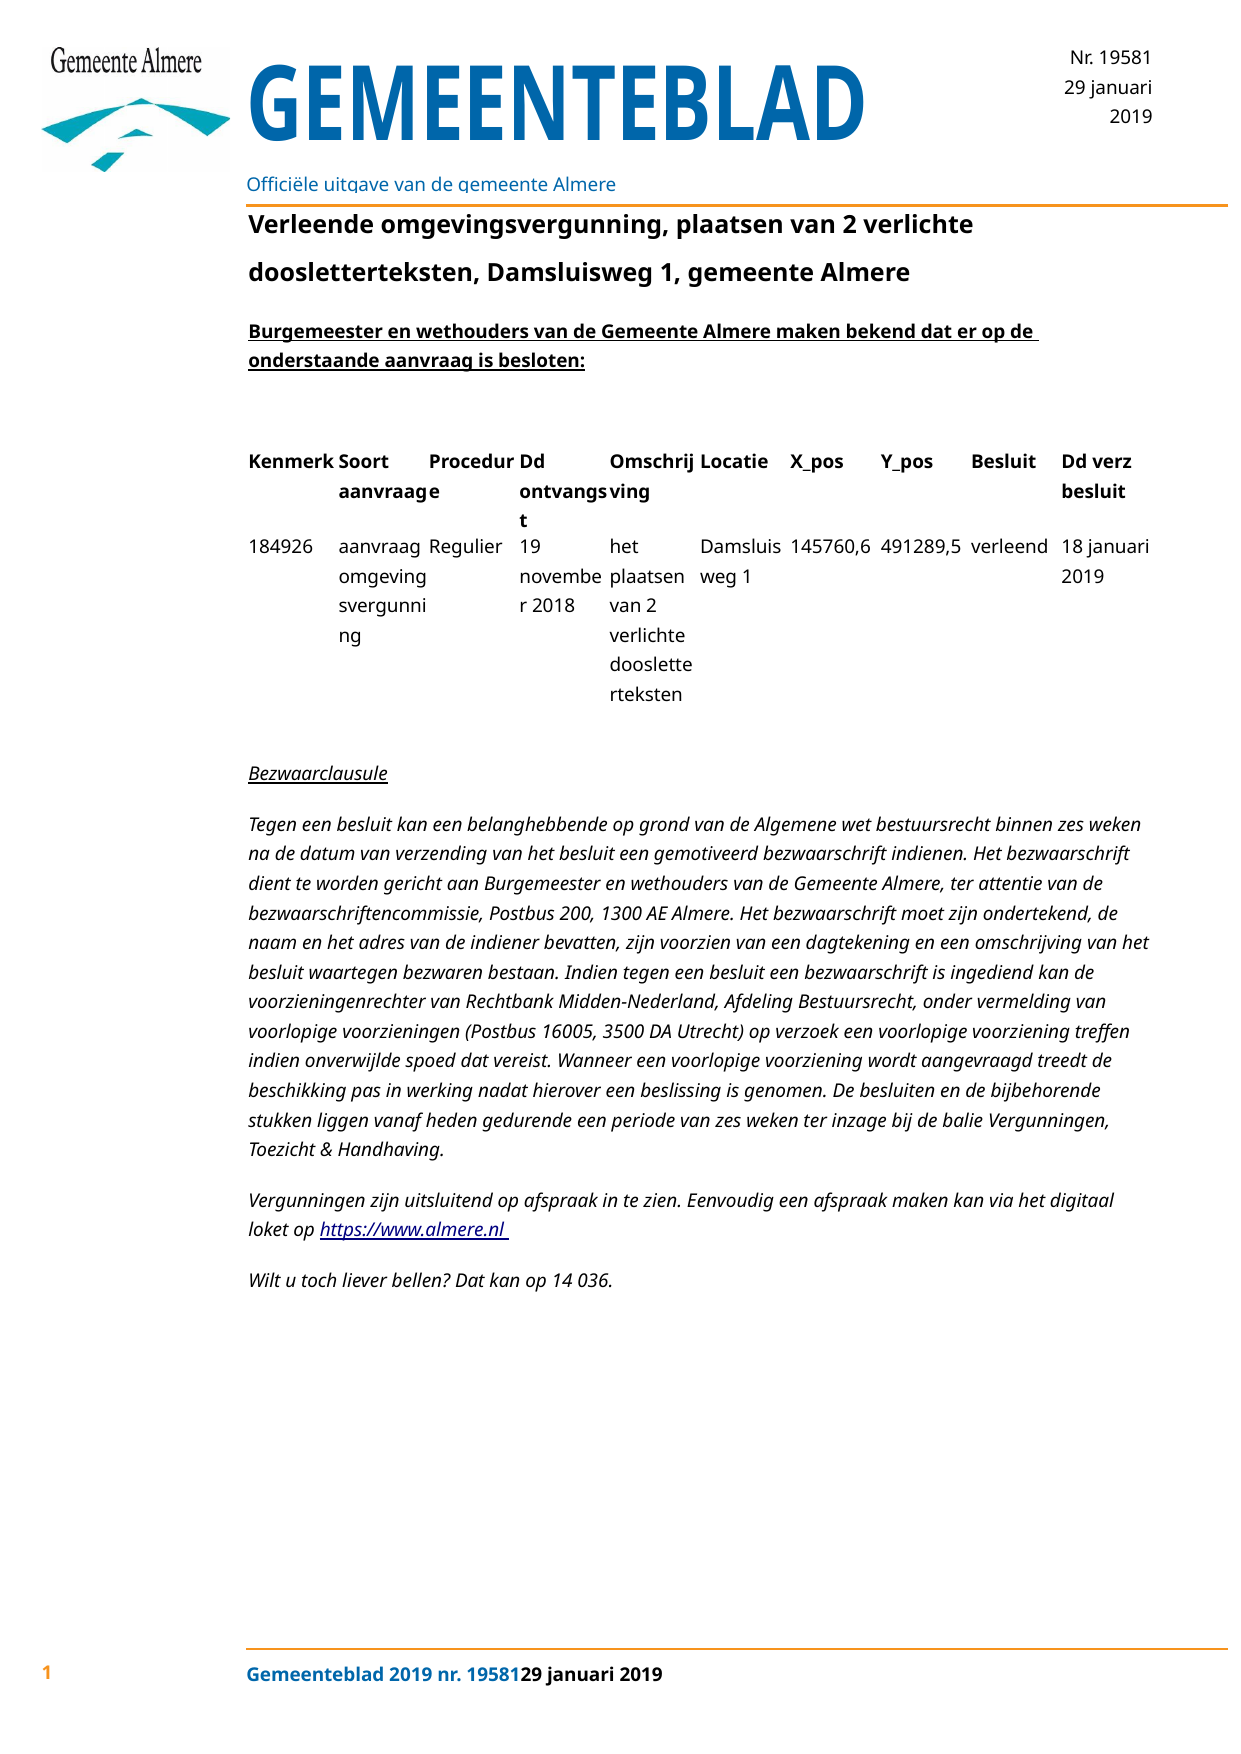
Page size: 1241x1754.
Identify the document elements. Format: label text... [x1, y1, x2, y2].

table_cell 19 november 2018 [519, 533, 609, 707]
table_header Besluit [971, 449, 1061, 533]
table_header Dd ontvangst [519, 449, 609, 533]
table_header X_pos [790, 449, 881, 533]
table_header Omschrijving [609, 449, 700, 533]
table_cell 184926 [248, 533, 338, 707]
text Burgemeester en wethouders van de Gemeente Almere maken bekend dat er op de onderstaande aanvraag is besloten: [248, 318, 1152, 373]
table_header Y_pos [881, 449, 971, 533]
text Vergunningen zijn uitsluitend op afspraak in te zien. Eenvoudig een afspraak maken kan via het digitaal loket op https://www.almere.nl [248, 1187, 1152, 1242]
table_cell het plaatsen van 2 verlichte doosletterteksten [609, 533, 700, 707]
text Wilt u toch liever bellen? Dat kan op 14 036. [248, 1267, 1152, 1293]
text Tegen een besluit kan een belanghebbende op grond van de Algemene wet bestuursrecht binnen zes weken na de datum van verzending van het besluit een gemotiveerd bezwaarschrift indienen. Het bezwaarschrift dient te worden gericht aan Burgemeester en wethouders van de Gemeente Almere, ter attentie van de bezwaarschriftencommissie, Postbus 200, 1300 AE Almere. Het bezwaarschrift moet zijn ondertekend, de naam en het adres van de indiener bevatten, zijn voorzien van een dagtekening en een omschrijving van het besluit waartegen bezwaren bestaan. Indien tegen een besluit een bezwaarschrift is ingediend kan de voorzieningenrechter van Rechtbank Midden-Nederland, Afdeling Bestuursrecht, onder vermelding van voorlopige voorzieningen (Postbus 16005, 3500 DA Utrecht) op verzoek een voorlopige voorziening treffen indien onverwijlde spoed dat vereist. Wanneer een voorlopige voorziening wordt aangevraagd treedt de beschikking pas in werking nadat hierover een beslissing is genomen. De besluiten en de bijbehorende stukken liggen vanaf heden gedurende een periode van zes weken ter inzage bij de balie Vergunningen, Toezicht & Handhaving. [248, 811, 1152, 1162]
table_header Locatie [700, 449, 790, 533]
table_cell Damsluisweg 1 [700, 533, 790, 707]
picture [41, 47, 231, 172]
text Bezwaarclausule [248, 761, 1152, 786]
table_cell verleend [971, 533, 1061, 707]
table_header Soort aanvraag [338, 449, 429, 533]
table_header Procedure [429, 449, 519, 533]
table_cell aanvraag omgevingsvergunning [338, 533, 429, 707]
table_header Kenmerk [248, 449, 338, 533]
table_cell 491289,5 [881, 533, 971, 707]
table_cell Regulier [429, 533, 519, 707]
table_cell 145760,6 [790, 533, 881, 707]
table_cell 18 januari 2019 [1061, 533, 1152, 707]
table_header Dd verz besluit [1061, 449, 1152, 533]
text Verleende omgevingsvergunning, plaatsen van 2 verlichte doosletterteksten, Damsluisweg 1, gemeente Almere [248, 207, 1152, 288]
